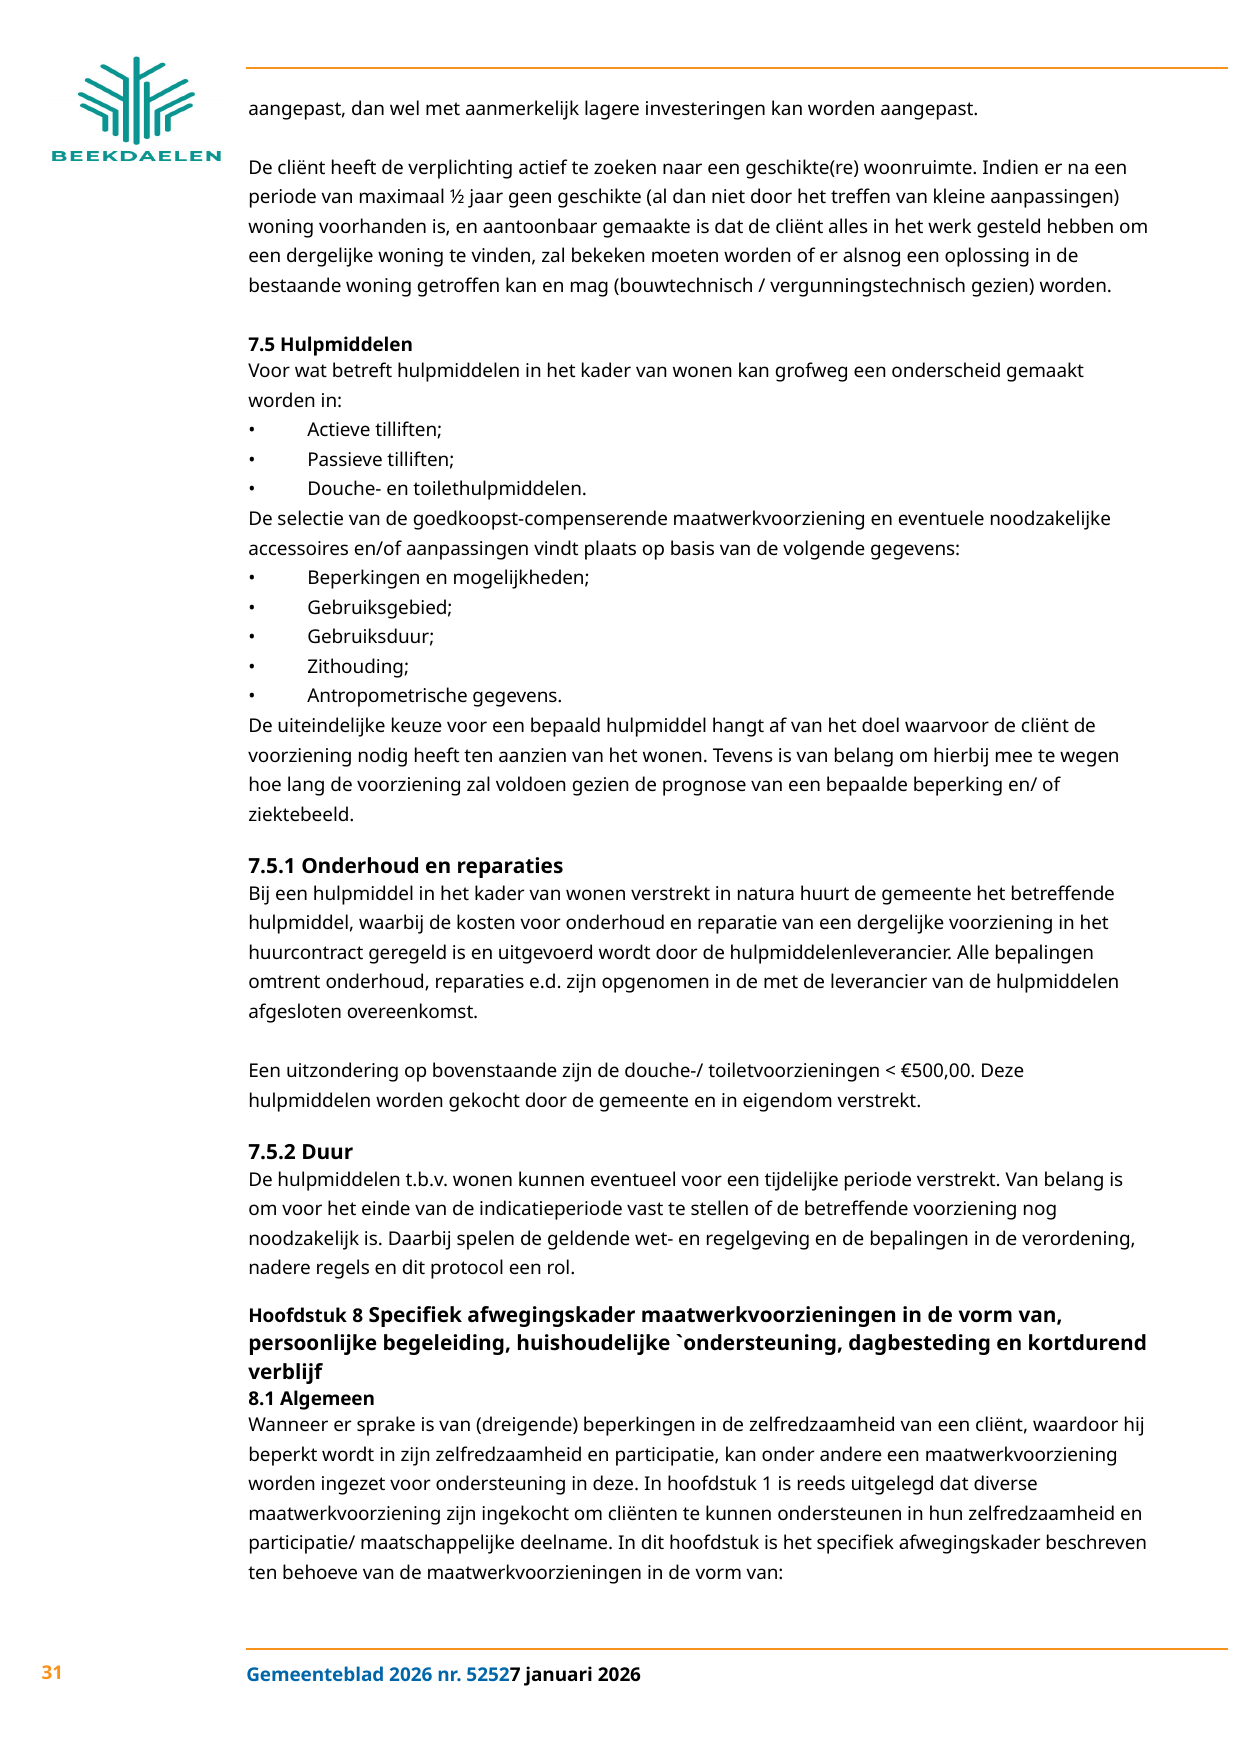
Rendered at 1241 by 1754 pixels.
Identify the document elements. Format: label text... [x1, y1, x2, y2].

list Gebruiksgebied; [248, 594, 1152, 619]
text Bij een hulpmiddel in het kader van wonen verstrekt in natura huurt de gemeente het betreffende hulpmiddel, waarbij de kosten voor onderhoud en reparatie van een dergelijke voorziening in het huurcontract geregeld is en uitgevoerd wordt door de hulpmiddelenleverancier. Alle bepalingen omtrent onderhoud, reparaties e.d. zijn opgenomen in de met de leverancier van de hulpmiddelen afgesloten overeenkomst. [248, 880, 1152, 1024]
list Passieve tilliften; [248, 446, 1152, 472]
text De cliënt heeft de verplichting actief te zoeken naar een geschikte(re) woonruimte. Indien er na een periode van maximaal ½ jaar geen geschikte (al dan niet door het treffen van kleine aanpassingen) woning voorhanden is, en aantoonbaar gemaakte is dat de cliënt alles in het werk gesteld hebben om een dergelijke woning te vinden, zal bekeken moeten worden of er alsnog een oplossing in de bestaande woning getroffen kan en mag (bouwtechnisch / vergunningstechnisch gezien) worden. [248, 154, 1152, 298]
list Gebruiksduur; [248, 623, 1152, 649]
text 7.5.1 Onderhoud en reparaties [248, 851, 1152, 880]
text De hulpmiddelen t.b.v. wonen kunnen eventueel voor een tijdelijke periode verstrekt. Van belang is om voor het einde van de indicatieperiode vast te stellen of de betreffende voorziening nog noodzakelijk is. Daarbij spelen de geldende wet- en regelgeving en de bepalingen in de verordening, nadere regels en dit protocol een rol. [248, 1166, 1152, 1280]
picture [41, 47, 231, 172]
text De uiteindelijke keuze voor een bepaald hulpmiddel hangt af van het doel waarvoor de cliënt de voorziening nodig heeft ten aanzien van het wonen. Tevens is van belang om hierbij mee te wegen hoe lang de voorziening zal voldoen gezien de prognose van een bepaalde beperking en/ of ziektebeeld. [248, 712, 1152, 827]
text Wanneer er sprake is van (dreigende) beperkingen in de zelfredzaamheid van een cliënt, waardoor hij beperkt wordt in zijn zelfredzaamheid en participatie, kan onder andere een maatwerkvoorziening worden ingezet voor ondersteuning in deze. In hoofdstuk 1 is reeds uitgelegd dat diverse maatwerkvoorziening zijn ingekocht om cliënten te kunnen ondersteunen in hun zelfredzaamheid en participatie/ maatschappelijke deelname. In dit hoofdstuk is het specifiek afwegingskader beschreven ten behoeve van de maatwerkvoorzieningen in de vorm van: [248, 1411, 1152, 1585]
text aangepast, dan wel met aanmerkelijk lagere investeringen kan worden aangepast. [248, 95, 1152, 121]
list Actieve tilliften; [248, 416, 1152, 442]
list Beperkingen en mogelijkheden; [248, 564, 1152, 590]
text 8.1 Algemeen [248, 1385, 1152, 1411]
text Hoofdstuk 8 Specifiek afwegingskader maatwerkvoorzieningen in de vorm van, persoonlijke begeleiding, huishoudelijke `ondersteuning, dagbesteding en kortdurend verblijf [248, 1300, 1152, 1385]
text Voor wat betreft hulpmiddelen in het kader van wonen kan grofweg een onderscheid gemaakt worden in: [248, 357, 1152, 412]
text Een uitzondering op bovenstaande zijn de douche-/ toiletvoorzieningen < €500,00. Deze hulpmiddelen worden gekocht door de gemeente en in eigendom verstrekt. [248, 1057, 1152, 1113]
text 7.5 Hulpmiddelen [248, 331, 1152, 357]
list Antropometrische gegevens. [248, 683, 1152, 708]
list Douche- en toilethulpmiddelen. [248, 476, 1152, 501]
list Zithouding; [248, 653, 1152, 679]
text De selectie van de goedkoopst-compenserende maatwerkvoorziening en eventuele noodzakelijke accessoires en/of aanpassingen vindt plaats op basis van de volgende gegevens: [248, 505, 1152, 560]
text 7.5.2 Duur [248, 1137, 1152, 1166]
